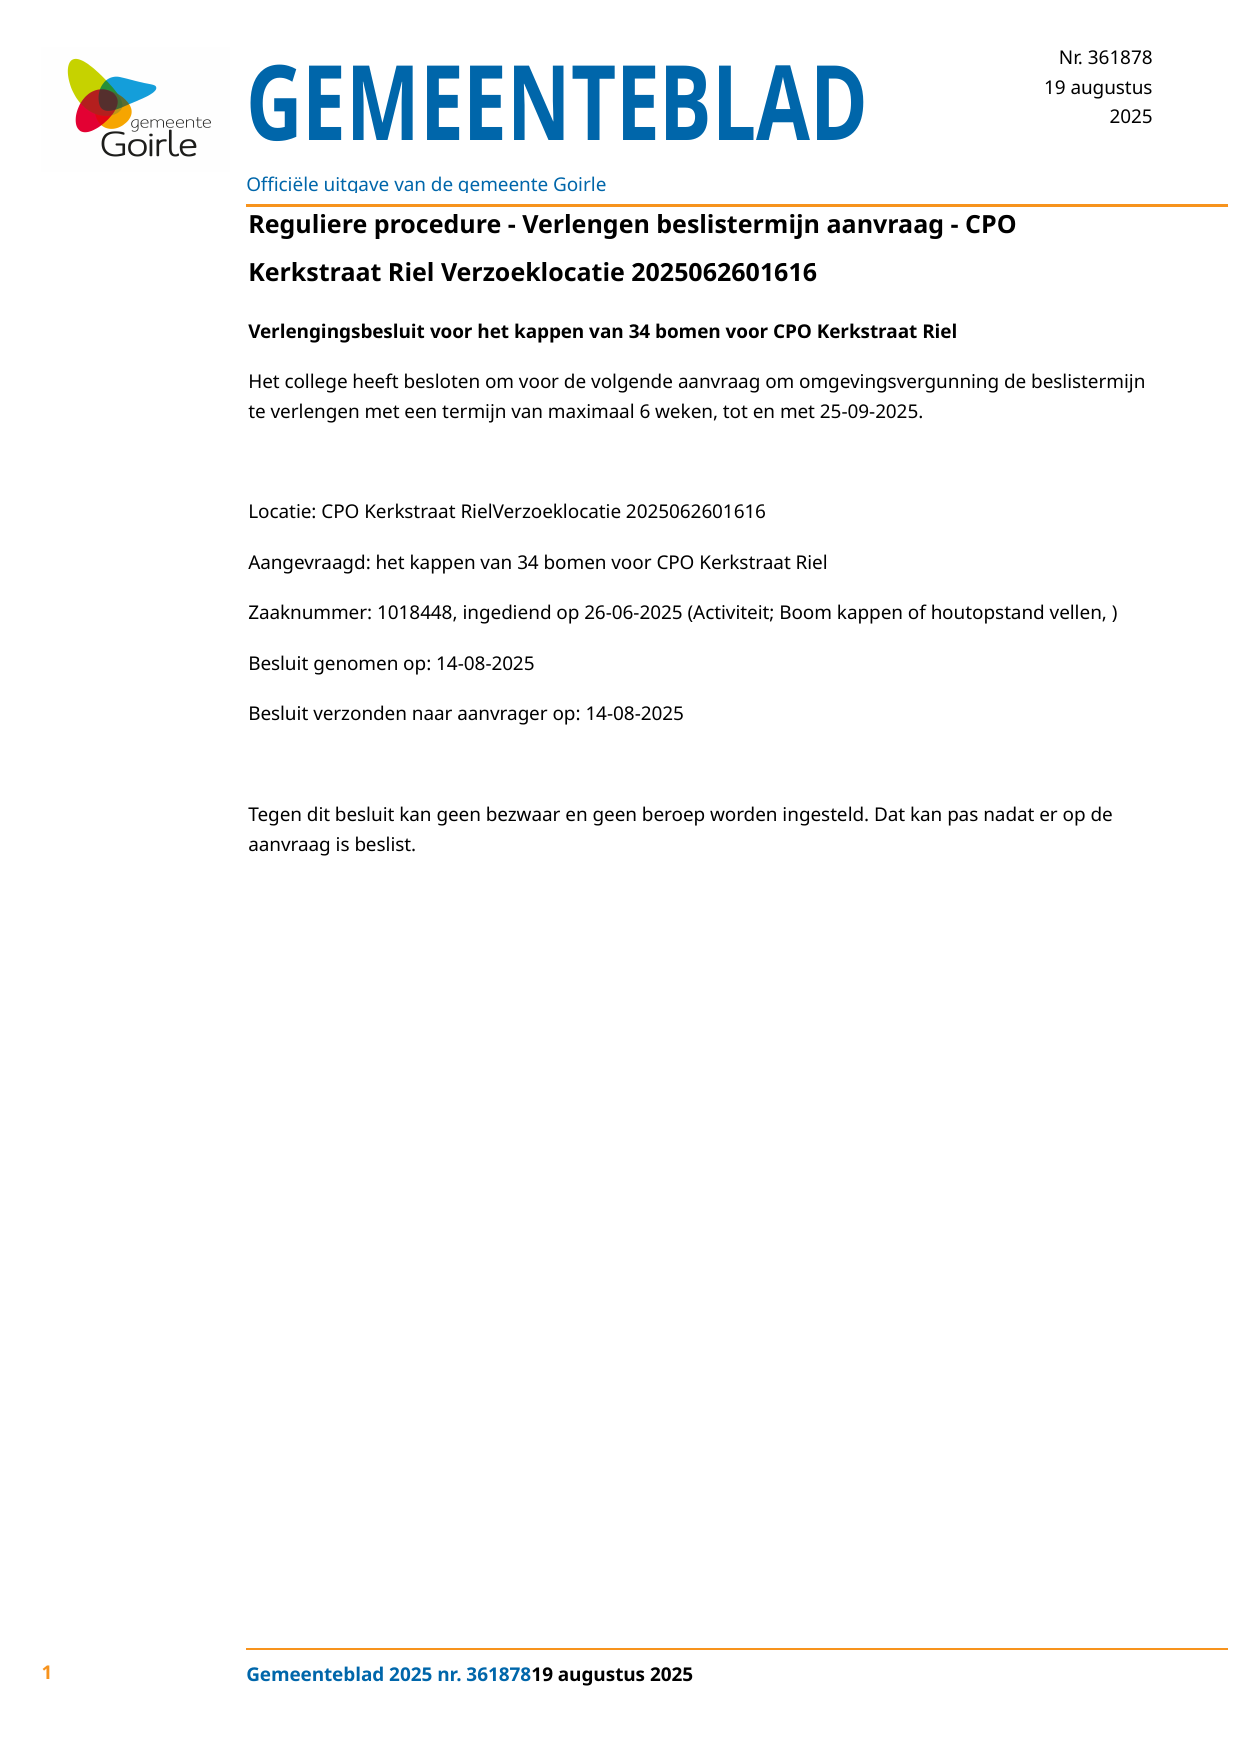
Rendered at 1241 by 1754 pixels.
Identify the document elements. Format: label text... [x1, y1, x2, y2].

text Reguliere procedure - Verlengen beslistermijn aanvraag - CPO Kerkstraat Riel Verzoeklocatie 2025062601616 [248, 207, 1152, 288]
text Verlengingsbesluit voor het kappen van 34 bomen voor CPO Kerkstraat Riel [248, 318, 1152, 344]
text Locatie: CPO Kerkstraat RielVerzoeklocatie 2025062601616 [248, 499, 1152, 524]
text Het college heeft besloten om voor de volgende aanvraag om omgevingsvergunning de beslistermijn te verlengen met een termijn van maximaal 6 weken, tot en met 25-09-2025. [248, 368, 1152, 424]
picture [41, 47, 231, 172]
text Zaaknummer: 1018448, ingediend op 26-06-2025 (Activiteit; Boom kappen of houtopstand vellen, ) [248, 599, 1152, 625]
text Aangevraagd: het kappen van 34 bomen voor CPO Kerkstraat Riel [248, 549, 1152, 575]
text Besluit verzonden naar aanvrager op: 14-08-2025 [248, 700, 1152, 726]
text Besluit genomen op: 14-08-2025 [248, 650, 1152, 676]
text Tegen dit besluit kan geen bezwaar en geen beroep worden ingesteld. Dat kan pas nadat er op de aanvraag is beslist. [248, 801, 1152, 857]
